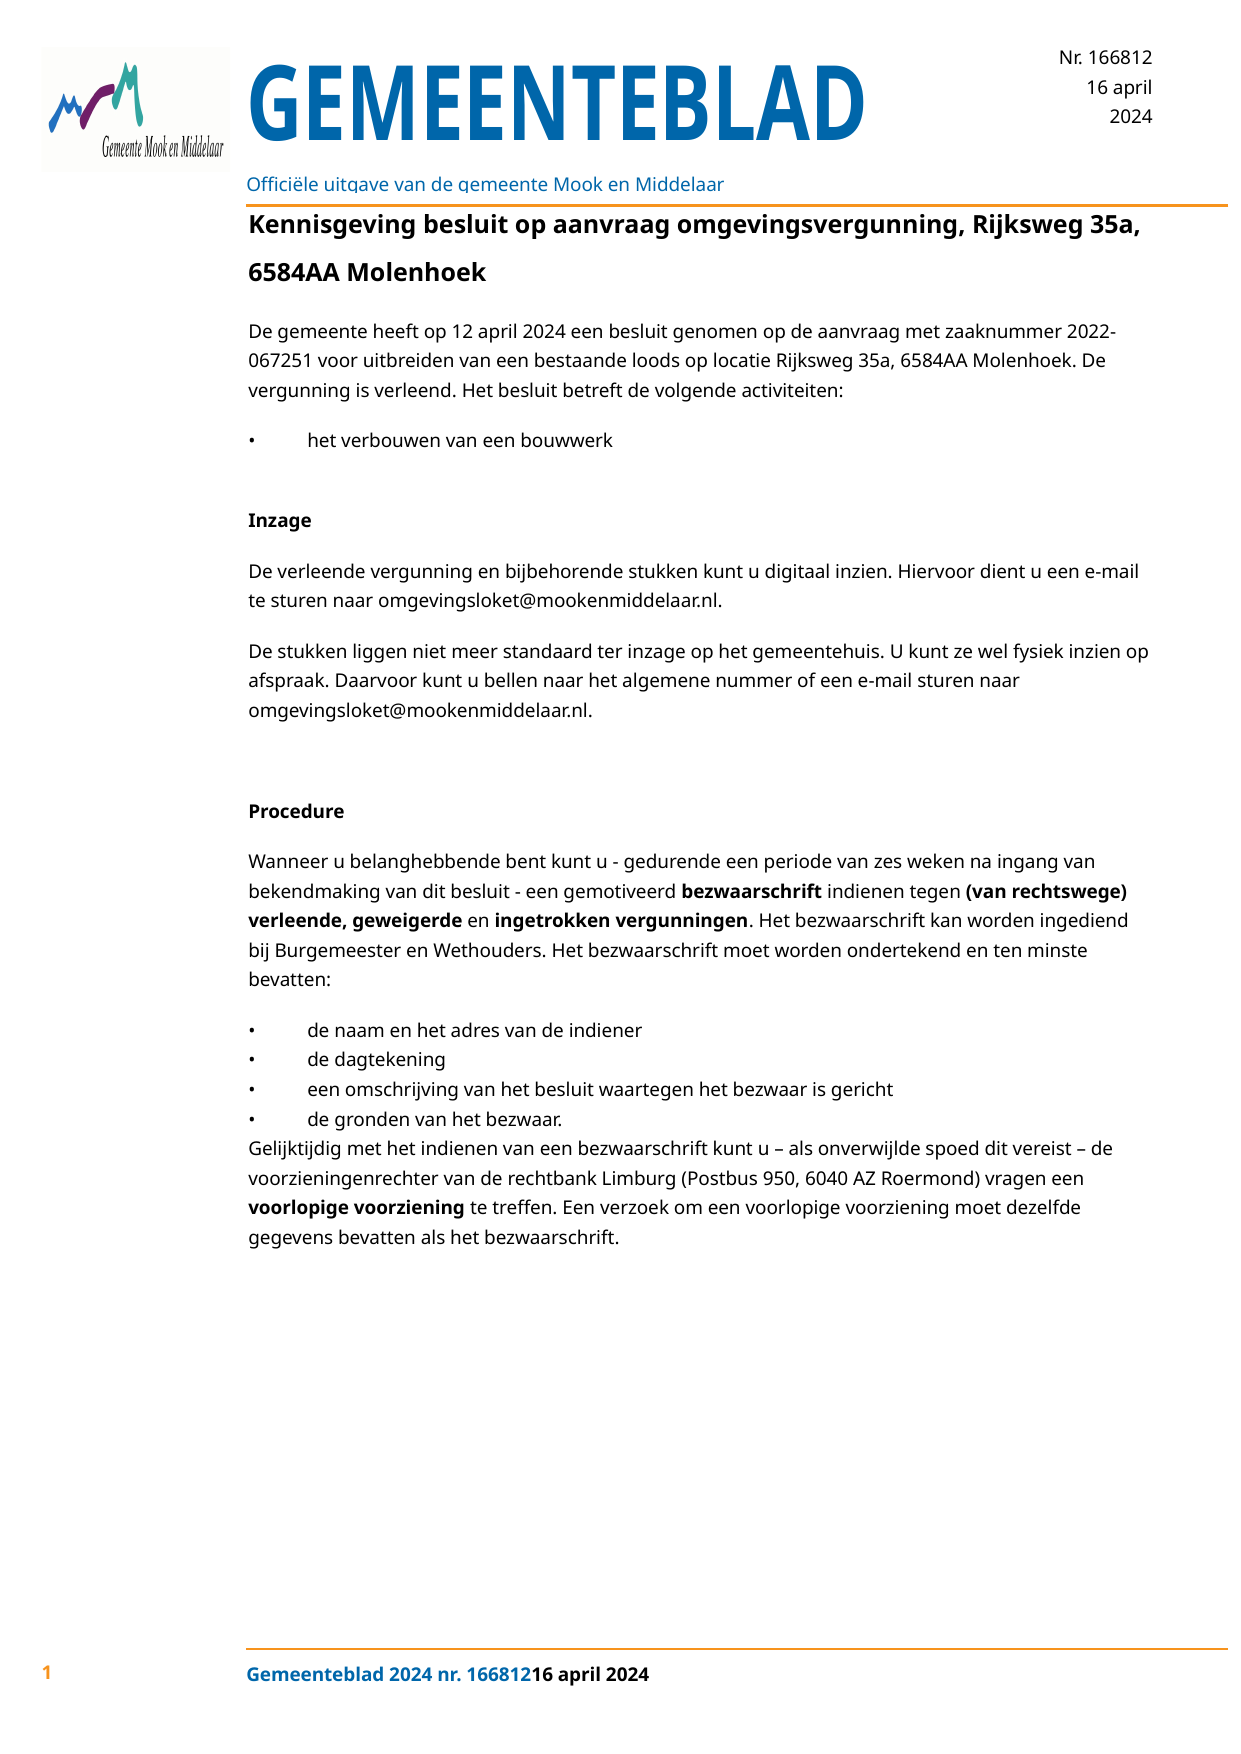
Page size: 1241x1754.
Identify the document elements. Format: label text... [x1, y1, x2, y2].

text Procedure [248, 798, 1152, 824]
list een omschrijving van het besluit waartegen het bezwaar is gericht [248, 1076, 1152, 1102]
text Inzage [248, 507, 1152, 533]
list de dagtekening [248, 1047, 1152, 1072]
text Wanneer u belanghebbende bent kunt u - gedurende een periode van zes weken na ingang van bekendmaking van dit besluit - een gemotiveerd bezwaarschrift indienen tegen (van rechtswege) verleende, geweigerde en ingetrokken vergunningen. Het bezwaarschrift kan worden ingediend bij Burgemeester en Wethouders. Het bezwaarschrift moet worden ondertekend en ten minste bevatten: [248, 848, 1152, 992]
text Gelijktijdig met het indienen van een bezwaarschrift kunt u – als onverwijlde spoed dit vereist – de voorzieningenrechter van de rechtbank Limburg (Postbus 950, 6040 AZ Roermond) vragen een voorlopige voorziening te treffen. Een verzoek om een voorlopige voorziening moet dezelfde gegevens bevatten als het bezwaarschrift. [248, 1135, 1152, 1250]
text De stukken liggen niet meer standaard ter inzage op het gemeentehuis. U kunt ze wel fysiek inzien op afspraak. Daarvoor kunt u bellen naar het algemene nummer of een e-mail sturen naar omgevingsloket@mookenmiddelaar.nl. [248, 638, 1152, 723]
text De verleende vergunning en bijbehorende stukken kunt u digitaal inzien. Hiervoor dient u een e-mail te sturen naar omgevingsloket@mookenmiddelaar.nl. [248, 558, 1152, 613]
list het verbouwen van een bouwwerk [248, 427, 1152, 453]
picture [41, 47, 231, 172]
list de naam en het adres van de indiener [248, 1017, 1152, 1043]
list de gronden van het bezwaar. [248, 1106, 1152, 1132]
text De gemeente heeft op 12 april 2024 een besluit genomen op de aanvraag met zaaknummer 2022-067251 voor uitbreiden van een bestaande loods op locatie Rijksweg 35a, 6584AA Molenhoek. De vergunning is verleend. Het besluit betreft de volgende activiteiten: [248, 318, 1152, 403]
text Kennisgeving besluit op aanvraag omgevingsvergunning, Rijksweg 35a, 6584AA Molenhoek [248, 207, 1152, 288]
